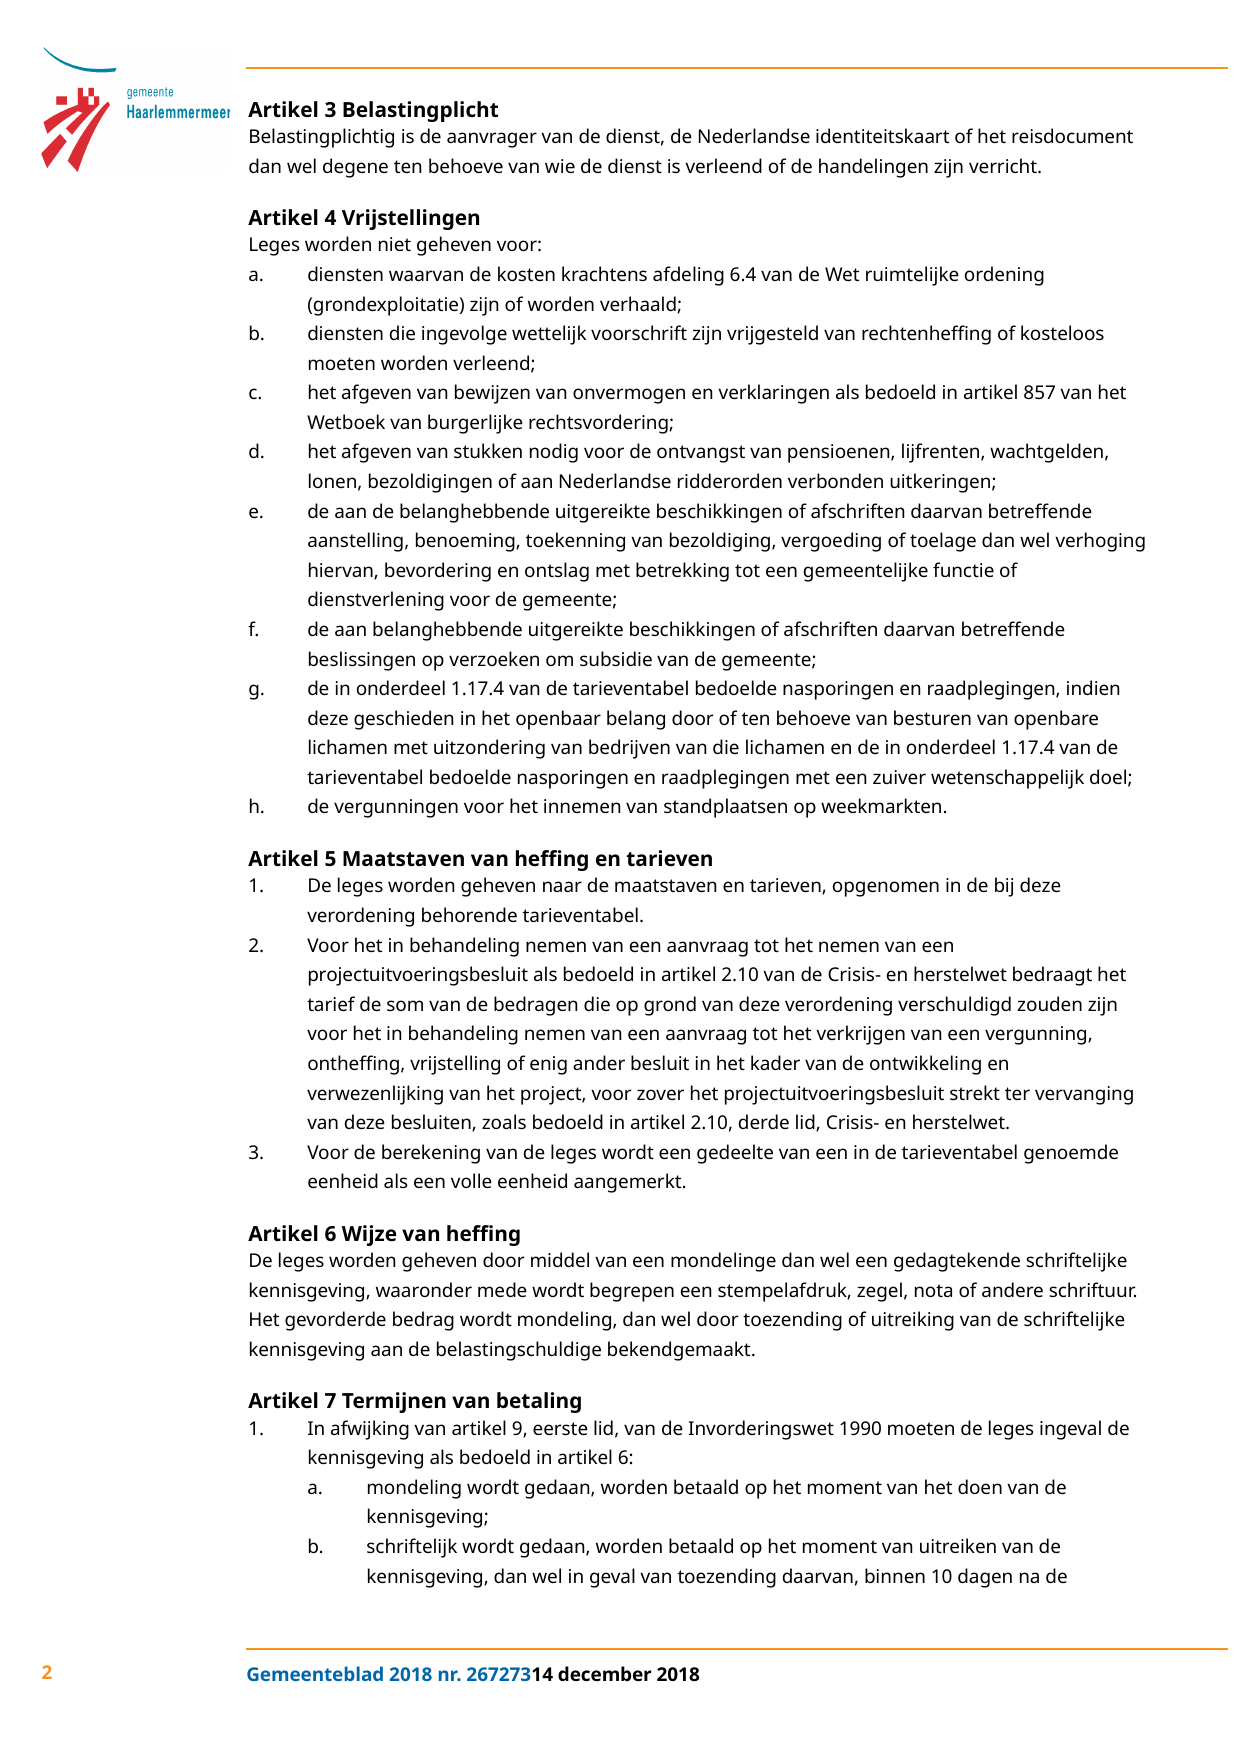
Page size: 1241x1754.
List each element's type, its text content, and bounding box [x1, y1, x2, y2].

list De leges worden geheven naar de maatstaven en tarieven, opgenomen in de bij deze verordening behorende tarieventabel. [248, 873, 1152, 928]
list schriftelijk wordt gedaan, worden betaald op het moment van uitreiken van de kennisgeving, dan wel in geval van toezending daarvan, binnen 10 dagen na de [307, 1533, 1152, 1588]
list de aan de belanghebbende uitgereikte beschikkingen of afschriften daarvan betreffende aanstelling, benoeming, toekenning van bezoldiging, vergoeding of toelage dan wel verhoging hiervan, bevordering en ontslag met betrekking tot een gemeentelijke functie of dienstverlening voor de gemeente; [248, 498, 1152, 612]
text Artikel 4 Vrijstellingen [248, 203, 1152, 232]
text Artikel 7 Termijnen van betaling [248, 1386, 1152, 1415]
list Voor de berekening van de leges wordt een gedeelte van een in de tarieventabel genoemde eenheid als een volle eenheid aangemerkt. [248, 1139, 1152, 1194]
text Leges worden niet geheven voor: [248, 232, 1152, 257]
picture [41, 47, 231, 172]
text Belastingplichtig is de aanvrager van de dienst, de Nederlandse identiteitskaart of het reisdocument dan wel degene ten behoeve van wie de dienst is verleend of de handelingen zijn verricht. [248, 123, 1152, 178]
text Artikel 3 Belastingplicht [248, 95, 1152, 123]
list de aan belanghebbende uitgereikte beschikkingen of afschriften daarvan betreffende beslissingen op verzoeken om subsidie van de gemeente; [248, 616, 1152, 672]
list de in onderdeel 1.17.4 van de tarieventabel bedoelde nasporingen en raadplegingen, indien deze geschieden in het openbaar belang door of ten behoeve van besturen van openbare lichamen met uitzondering van bedrijven van die lichamen en de in onderdeel 1.17.4 van de tarieventabel bedoelde nasporingen en raadplegingen met een zuiver wetenschappelijk doel; [248, 675, 1152, 790]
list de vergunningen voor het innemen van standplaatsen op weekmarkten. [248, 794, 1152, 819]
list het afgeven van bewijzen van onvermogen en verklaringen als bedoeld in artikel 857 van het Wetboek van burgerlijke rechtsvordering; [248, 379, 1152, 435]
list het afgeven van stukken nodig voor de ontvangst van pensioenen, lijfrenten, wachtgelden, lonen, bezoldigingen of aan Nederlandse ridderorden verbonden uitkeringen; [248, 439, 1152, 494]
list In afwijking van artikel 9, eerste lid, van de Invorderingswet 1990 moeten de leges ingeval de kennisgeving als bedoeld in artikel 6: [248, 1415, 1152, 1470]
list mondeling wordt gedaan, worden betaald op het moment van het doen van de kennisgeving; [307, 1474, 1152, 1529]
list diensten die ingevolge wettelijk voorschrift zijn vrijgesteld van rechtenheffing of kosteloos moeten worden verleend; [248, 320, 1152, 376]
text Artikel 5 Maatstaven van heffing en tarieven [248, 844, 1152, 873]
text De leges worden geheven door middel van een mondelinge dan wel een gedagtekende schriftelijke kennisgeving, waaronder mede wordt begrepen een stempelafdruk, zegel, nota of andere schriftuur. Het gevorderde bedrag wordt mondeling, dan wel door toezending of uitreiking van de schriftelijke kennisgeving aan de belastingschuldige bekendgemaakt. [248, 1247, 1152, 1362]
list diensten waarvan de kosten krachtens afdeling 6.4 van de Wet ruimtelijke ordening (grondexploitatie) zijn of worden verhaald; [248, 261, 1152, 317]
text Artikel 6 Wijze van heffing [248, 1219, 1152, 1247]
list Voor het in behandeling nemen van een aanvraag tot het nemen van een projectuitvoeringsbesluit als bedoeld in artikel 2.10 van de Crisis- en herstelwet bedraagt het tarief de som van de bedragen die op grond van deze verordening verschuldigd zouden zijn voor het in behandeling nemen van een aanvraag tot het verkrijgen van een vergunning, ontheffing, vrijstelling of enig ander besluit in het kader van de ontwikkeling en verwezenlijking van het project, voor zover het projectuitvoeringsbesluit strekt ter vervanging van deze besluiten, zoals bedoeld in artikel 2.10, derde lid, Crisis- en herstelwet. [248, 932, 1152, 1135]
